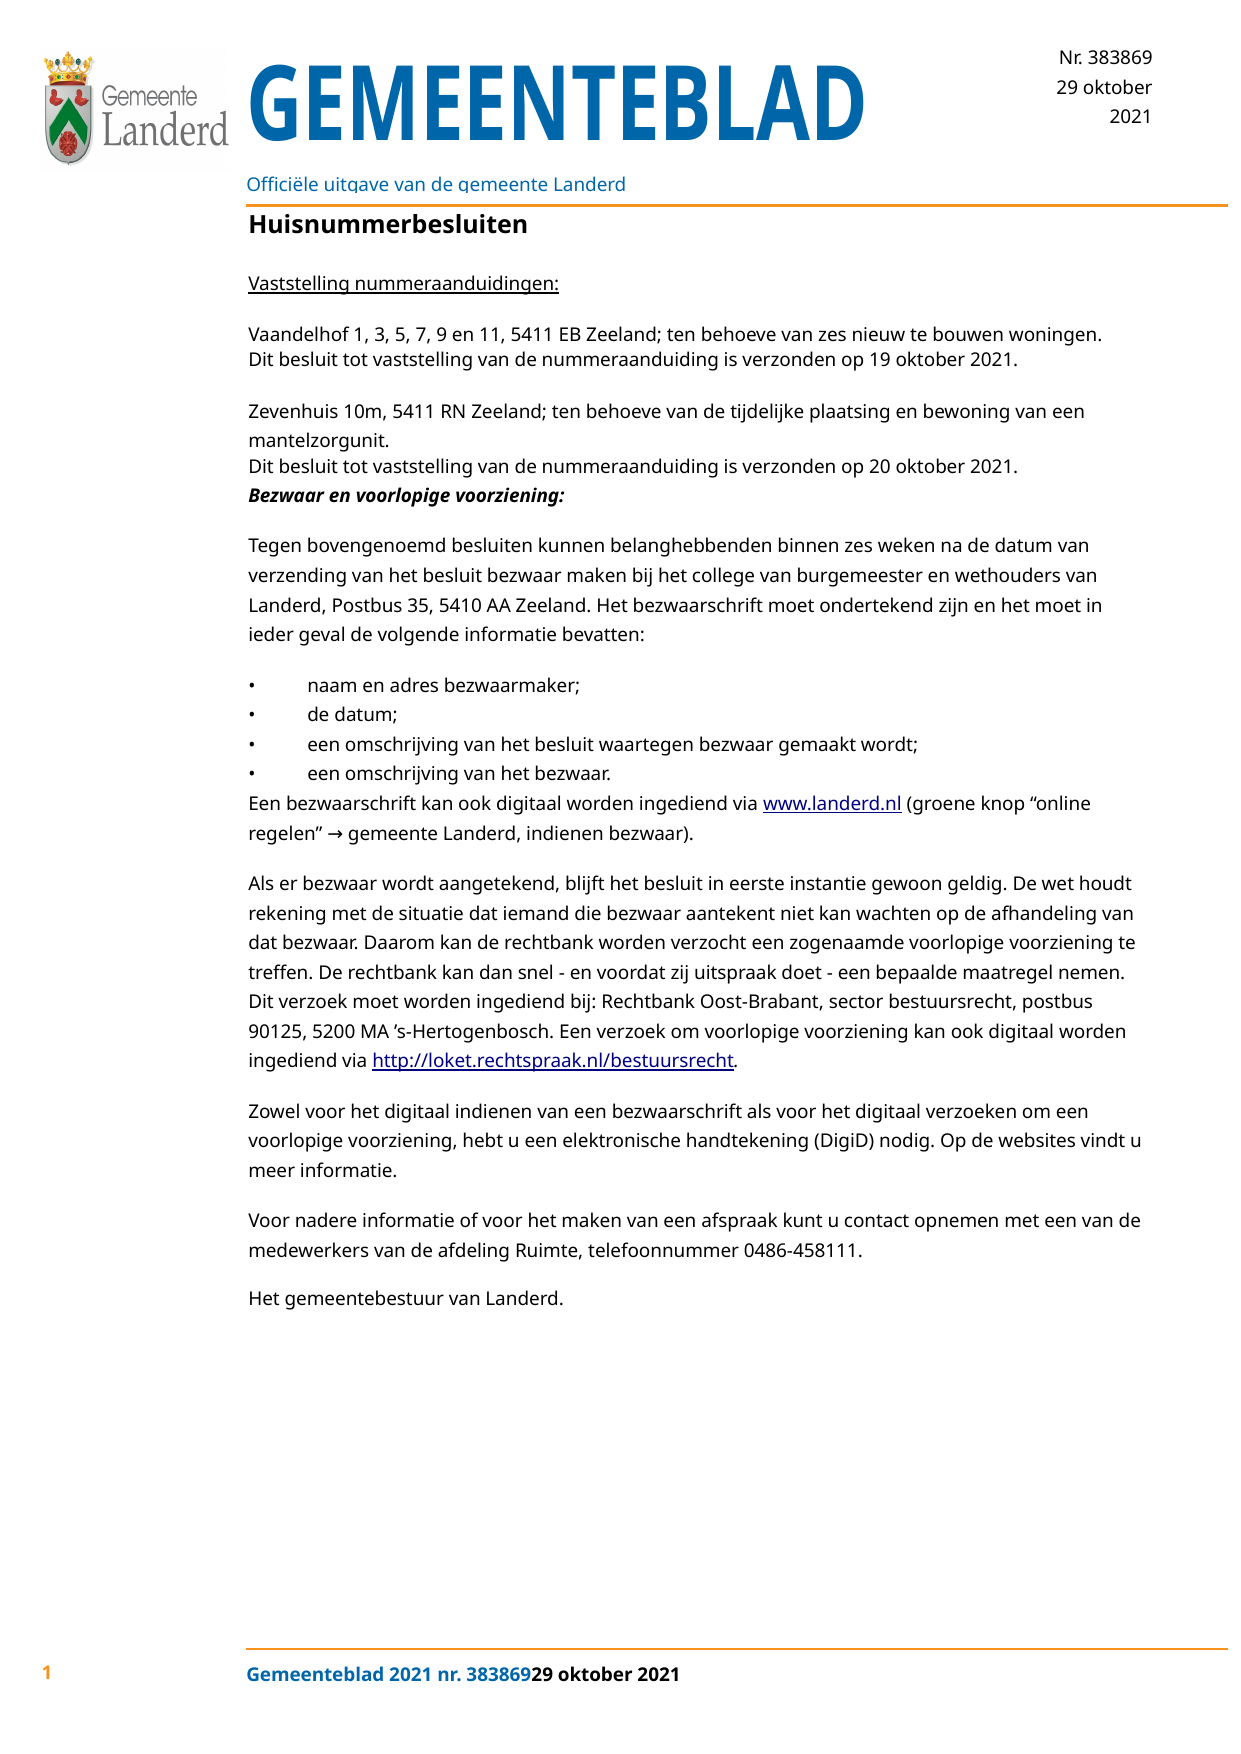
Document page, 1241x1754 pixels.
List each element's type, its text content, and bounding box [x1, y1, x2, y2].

table_cell [248, 372, 1152, 398]
text Huisnummerbesluiten [248, 207, 1152, 241]
text Tegen bovengenoemd besluiten kunnen belanghebbenden binnen zes weken na de datum van verzending van het besluit bezwaar maken bij het college van burgemeester en wethouders van Landerd, Postbus 35, 5410 AA Zeeland. Het bezwaarschrift moet ondertekend zijn en het moet in ieder geval de volgende informatie bevatten: [248, 533, 1152, 647]
table_header Vaandelhof 1, 3, 5, 7, 9 en 11, 5411 EB Zeeland; ten behoeve van zes nieuw te bouwen woningen. [248, 321, 1152, 347]
table_cell Dit besluit tot vaststelling van de nummeraanduiding is verzonden op 19 oktober 2021. [248, 347, 1152, 372]
text Vaststelling nummeraanduidingen: [248, 270, 1152, 296]
text Voor nadere informatie of voor het maken van een afspraak kunt u contact opnemen met een van de medewerkers van de afdeling Ruimte, telefoonnummer 0486-458111. [248, 1208, 1152, 1263]
text Als er bezwaar wordt aangetekend, blijft het besluit in eerste instantie gewoon geldig. De wet houdt rekening met de situatie dat iemand die bezwaar aantekent niet kan wachten op de afhandeling van dat bezwaar. Daarom kan de rechtbank worden verzocht een zogenaamde voorlopige voorziening te treffen. De rechtbank kan dan snel - en voordat zij uitspraak doet - een bepaalde maatregel nemen. Dit verzoek moet worden ingediend bij: Rechtbank Oost-Brabant, sector bestuursrecht, postbus 90125, 5200 MA ’s-Hertogenbosch. Een verzoek om voorlopige voorziening kan ook digitaal worden ingediend via http://loket.rechtspraak.nl/bestuursrecht. [248, 870, 1152, 1073]
list een omschrijving van het besluit waartegen bezwaar gemaakt wordt; [248, 731, 1152, 757]
text Bezwaar en voorlopige voorziening: [248, 482, 1152, 508]
picture [41, 47, 231, 172]
table_cell Zevenhuis 10m, 5411 RN Zeeland; ten behoeve van de tijdelijke plaatsing en bewoning van een mantelzorgunit. [248, 398, 1152, 453]
list een omschrijving van het bezwaar. [248, 761, 1152, 786]
text Een bezwaarschrift kan ook digitaal worden ingediend via www.landerd.nl (groene knop “online regelen” → gemeente Landerd, indienen bezwaar). [248, 790, 1152, 846]
table_cell Dit besluit tot vaststelling van de nummeraanduiding is verzonden op 20 oktober 2021. [248, 453, 1152, 479]
list naam en adres bezwaarmaker; [248, 672, 1152, 698]
text Het gemeentebestuur van Landerd. [248, 1285, 1152, 1311]
list de datum; [248, 701, 1152, 727]
text Zowel voor het digitaal indienen van een bezwaarschrift als voor het digitaal verzoeken om een voorlopige voorziening, hebt u een elektronische handtekening (DigiD) nodig. Op de websites vindt u meer informatie. [248, 1098, 1152, 1183]
